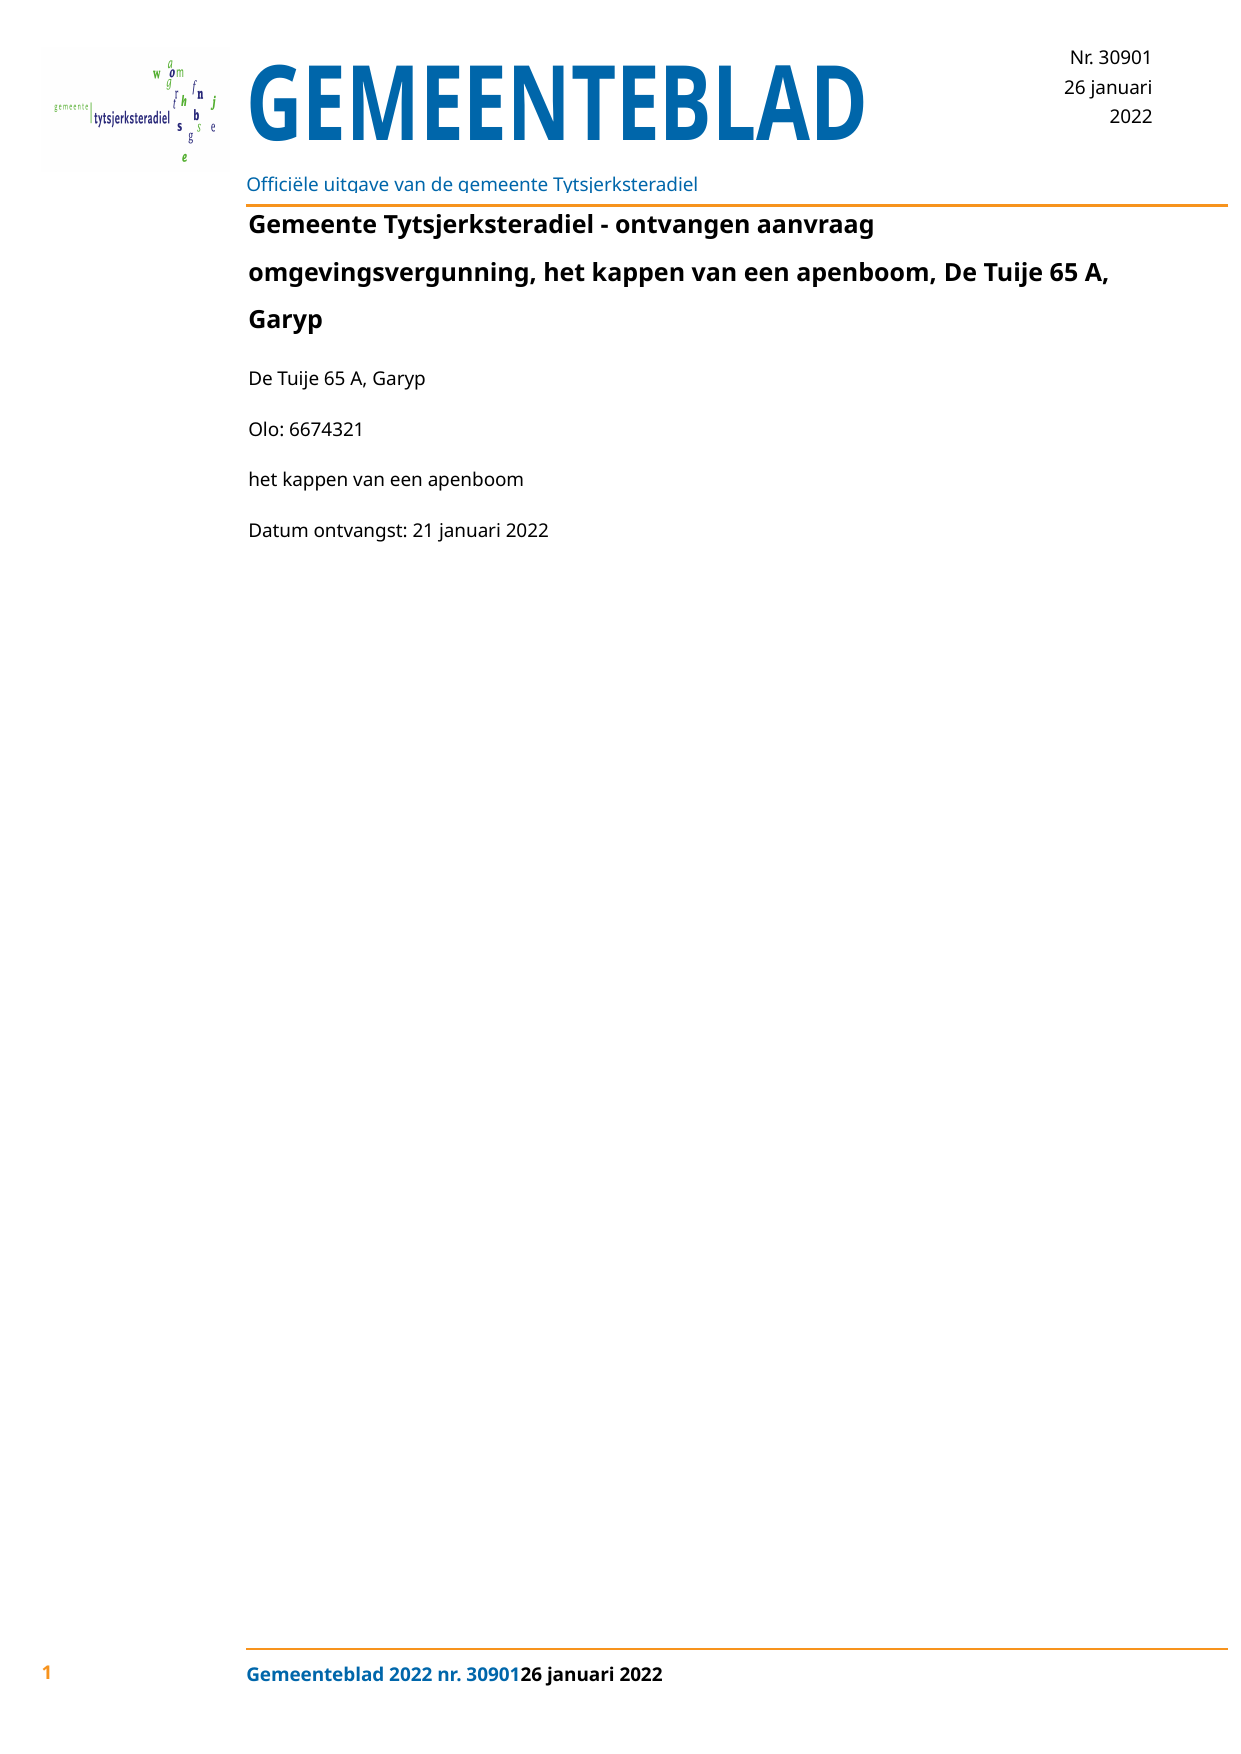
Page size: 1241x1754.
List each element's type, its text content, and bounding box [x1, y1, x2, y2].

text Gemeente Tytsjerksteradiel - ontvangen aanvraag omgevingsvergunning, het kappen van een apenboom, De Tuije 65 A, Garyp [248, 207, 1152, 336]
text Olo: 6674321 [248, 416, 1152, 442]
text De Tuije 65 A, Garyp [248, 366, 1152, 391]
text Datum ontvangst: 21 januari 2022 [248, 517, 1152, 542]
picture [41, 47, 231, 172]
text het kappen van een apenboom [248, 466, 1152, 492]
